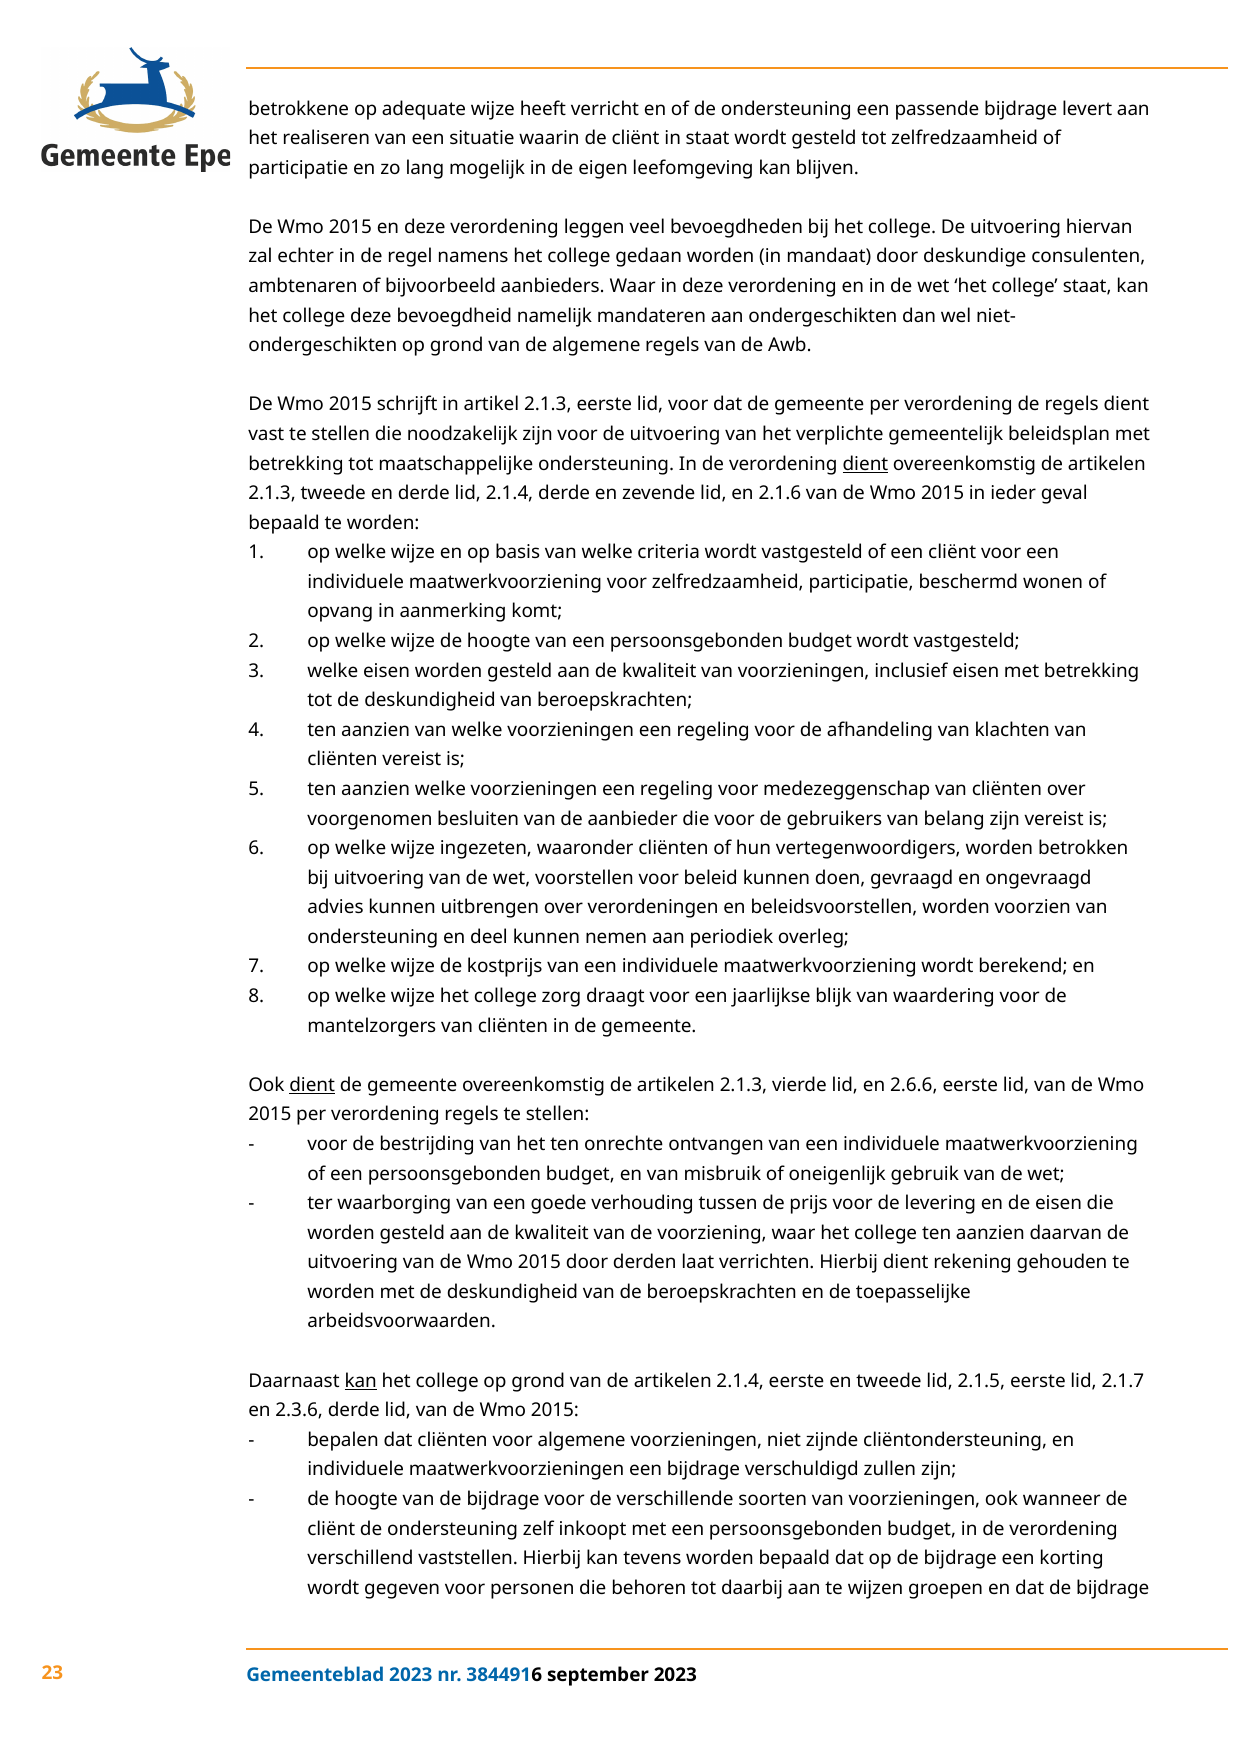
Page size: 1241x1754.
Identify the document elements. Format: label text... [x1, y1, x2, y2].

list op welke wijze het college zorg draagt voor een jaarlijkse blijk van waardering voor de mantelzorgers van cliënten in de gemeente. [248, 982, 1152, 1038]
list op welke wijze ingezeten, waaronder cliënten of hun vertegenwoordigers, worden betrokken bij uitvoering van de wet, voorstellen voor beleid kunnen doen, gevraagd en ongevraagd advies kunnen uitbrengen over verordeningen en beleidsvoorstellen, worden voorzien van ondersteuning en deel kunnen nemen aan periodiek overleg; [248, 834, 1152, 949]
list de hoogte van de bijdrage voor de verschillende soorten van voorzieningen, ook wanneer de cliënt de ondersteuning zelf inkoopt met een persoonsgebonden budget, in de verordening verschillend vaststellen. Hierbij kan tevens worden bepaald dat op de bijdrage een korting wordt gegeven voor personen die behoren tot daarbij aan te wijzen groepen en dat de bijdrage [248, 1485, 1152, 1600]
list bepalen dat cliënten voor algemene voorzieningen, niet zijnde cliëntondersteuning, en individuele maatwerkvoorzieningen een bijdrage verschuldigd zullen zijn; [248, 1426, 1152, 1481]
list op welke wijze de kostprijs van een individuele maatwerkvoorziening wordt berekend; en [248, 953, 1152, 978]
list op welke wijze en op basis van welke criteria wordt vastgesteld of een cliënt voor een individuele maatwerkvoorziening voor zelfredzaamheid, participatie, beschermd wonen of opvang in aanmerking komt; [248, 538, 1152, 623]
list ten aanzien van welke voorzieningen een regeling voor de afhandeling van klachten van cliënten vereist is; [248, 716, 1152, 771]
text De Wmo 2015 en deze verordening leggen veel bevoegdheden bij het college. De uitvoering hiervan zal echter in de regel namens het college gedaan worden (in mandaat) door deskundige consulenten, ambtenaren of bijvoorbeeld aanbieders. Waar in deze verordening en in de wet ‘het college’ staat, kan het college deze bevoegdheid namelijk mandateren aan ondergeschikten dan wel niet-ondergeschikten op grond van de algemene regels van de Awb. [248, 213, 1152, 357]
list ter waarborging van een goede verhouding tussen de prijs voor de levering en de eisen die worden gesteld aan de kwaliteit van de voorziening, waar het college ten aanzien daarvan de uitvoering van de Wmo 2015 door derden laat verrichten. Hierbij dient rekening gehouden te worden met de deskundigheid van de beroepskrachten en de toepasselijke arbeidsvoorwaarden. [248, 1189, 1152, 1333]
list voor de bestrijding van het ten onrechte ontvangen van een individuele maatwerkvoorziening of een persoonsgebonden budget, en van misbruik of oneigenlijk gebruik van de wet; [248, 1130, 1152, 1186]
list ten aanzien welke voorzieningen een regeling voor medezeggenschap van cliënten over voorgenomen besluiten van de aanbieder die voor de gebruikers van belang zijn vereist is; [248, 775, 1152, 831]
list op welke wijze de hoogte van een persoonsgebonden budget wordt vastgesteld; [248, 627, 1152, 653]
list welke eisen worden gesteld aan de kwaliteit van voorzieningen, inclusief eisen met betrekking tot de deskundigheid van beroepskrachten; [248, 657, 1152, 712]
text betrokkene op adequate wijze heeft verricht en of de ondersteuning een passende bijdrage levert aan het realiseren van een situatie waarin de cliënt in staat wordt gesteld tot zelfredzaamheid of participatie en zo lang mogelijk in de eigen leefomgeving kan blijven. [248, 95, 1152, 180]
text De Wmo 2015 schrijft in artikel 2.1.3, eerste lid, voor dat de gemeente per verordening de regels dient vast te stellen die noodzakelijk zijn voor de uitvoering van het verplichte gemeentelijk beleidsplan met betrekking tot maatschappelijke ondersteuning. In de verordening dient overeenkomstig de artikelen 2.1.3, tweede en derde lid, 2.1.4, derde en zevende lid, en 2.1.6 van de Wmo 2015 in ieder geval bepaald te worden: [248, 391, 1152, 535]
text Ook dient de gemeente overeenkomstig de artikelen 2.1.3, vierde lid, en 2.6.6, eerste lid, van de Wmo 2015 per verordening regels te stellen: [248, 1071, 1152, 1126]
text Daarnaast kan het college op grond van de artikelen 2.1.4, eerste en tweede lid, 2.1.5, eerste lid, 2.1.7 en 2.3.6, derde lid, van de Wmo 2015: [248, 1367, 1152, 1422]
picture [41, 47, 231, 172]
